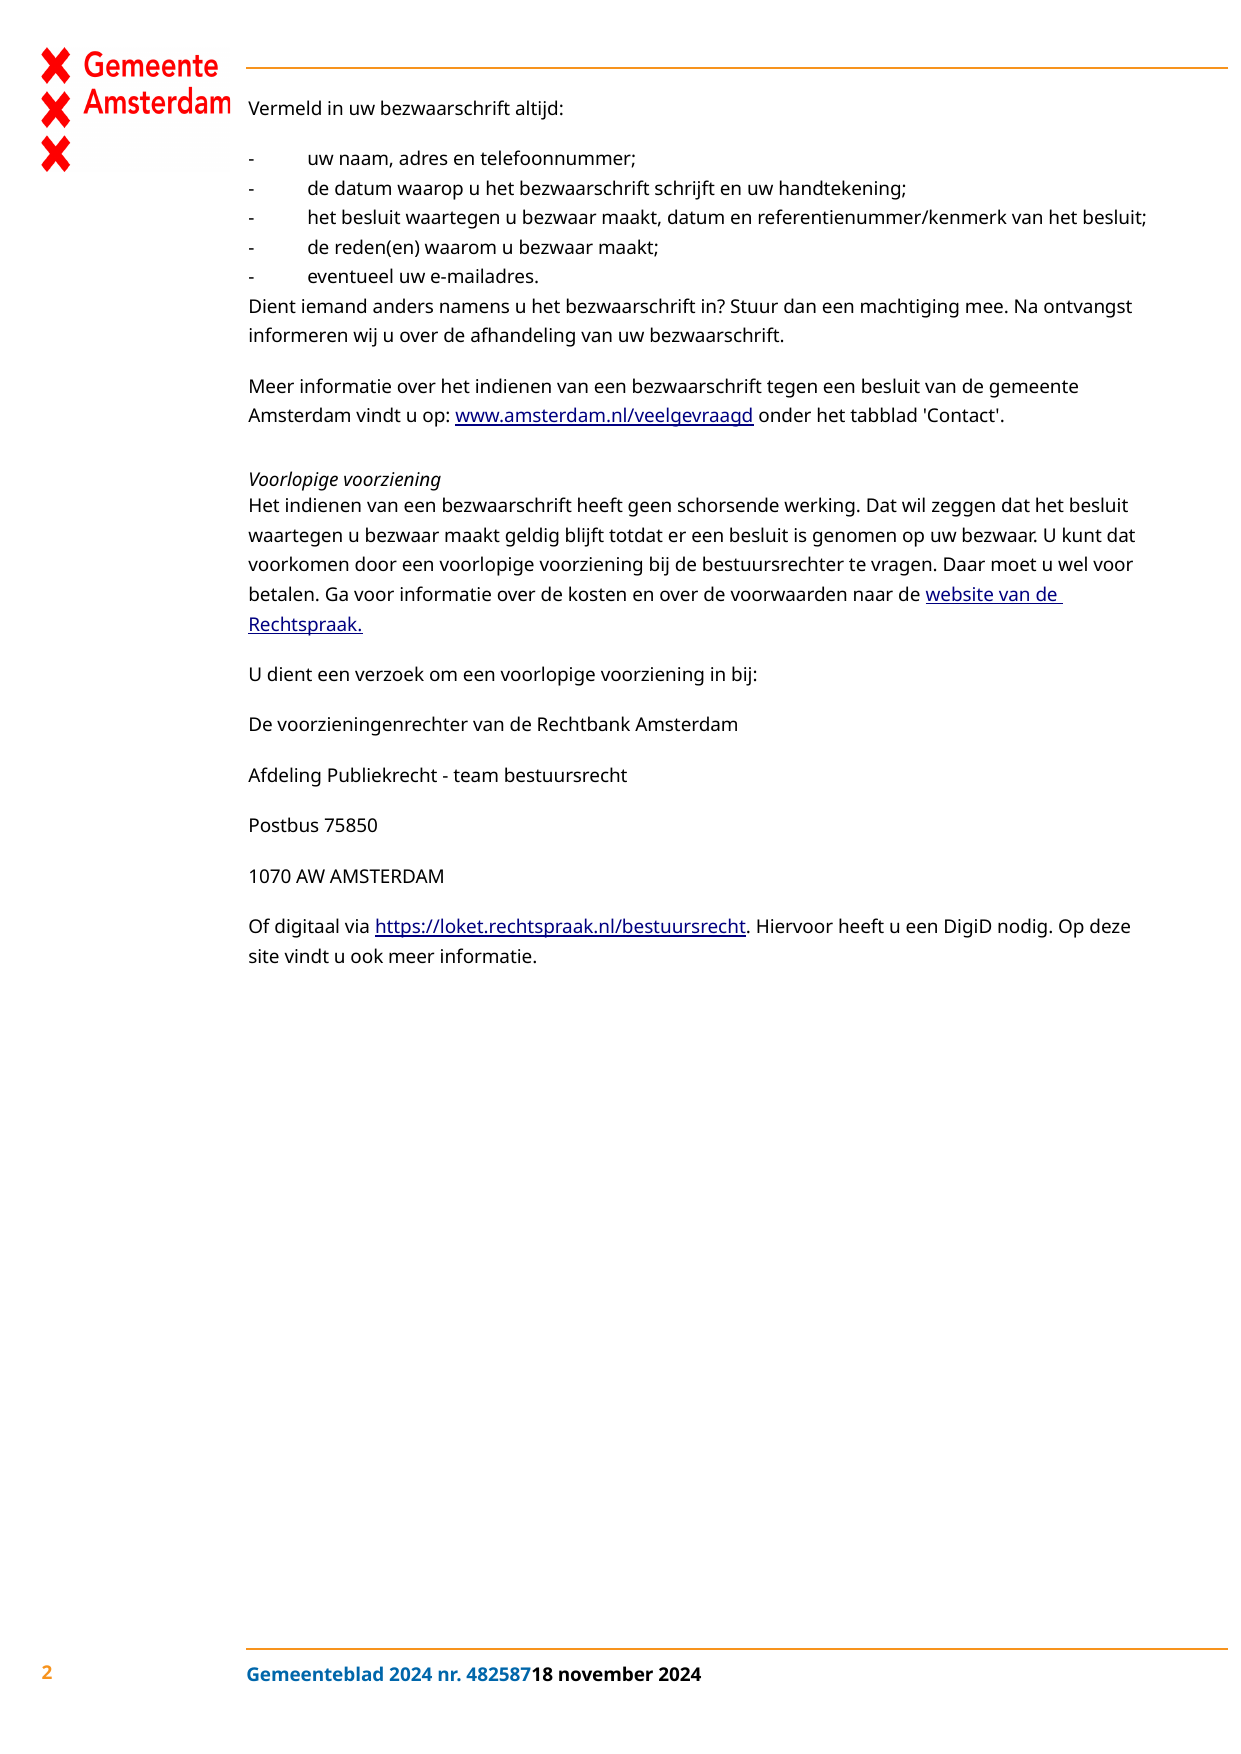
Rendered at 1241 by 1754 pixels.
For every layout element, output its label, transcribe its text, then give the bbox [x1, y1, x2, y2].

text Postbus 75850 [248, 812, 1152, 838]
text Of digitaal via https://loket.rechtspraak.nl/bestuursrecht. Hiervoor heeft u een DigiD nodig. Op deze site vindt u ook meer informatie. [248, 913, 1152, 968]
text U dient een verzoek om een voorlopige voorziening in bij: [248, 661, 1152, 687]
list uw naam, adres en telefoonnummer; [248, 145, 1152, 171]
text Dient iemand anders namens u het bezwaarschrift in? Stuur dan een machtiging mee. Na ontvangst informeren wij u over de afhandeling van uw bezwaarschrift. [248, 293, 1152, 348]
text Meer informatie over het indienen van een bezwaarschrift tegen een besluit van de gemeente Amsterdam vindt u op: www.amsterdam.nl/veelgevraagd onder het tabblad 'Contact'. [248, 373, 1152, 428]
list de reden(en) waarom u bezwaar maakt; [248, 234, 1152, 260]
list de datum waarop u het bezwaarschrift schrijft en uw handtekening; [248, 175, 1152, 201]
text Het indienen van een bezwaarschrift heeft geen schorsende werking. Dat wil zeggen dat het besluit waartegen u bezwaar maakt geldig blijft totdat er een besluit is genomen op uw bezwaar. U kunt dat voorkomen door een voorlopige voorziening bij de bestuursrechter te vragen. Daar moet u wel voor betalen. Ga voor informatie over de kosten en over de voorwaarden naar de website van de Rechtspraak. [248, 492, 1152, 636]
text 1070 AW AMSTERDAM [248, 863, 1152, 888]
list het besluit waartegen u bezwaar maakt, datum en referentienummer/kenmerk van het besluit; [248, 204, 1152, 230]
text Voorlopige voorziening [248, 467, 1152, 492]
text Afdeling Publiekrecht - team bestuursrecht [248, 762, 1152, 788]
picture [41, 47, 231, 172]
list eventueel uw e-mailadres. [248, 263, 1152, 289]
text Vermeld in uw bezwaarschrift altijd: [248, 95, 1152, 121]
text De voorzieningenrechter van de Rechtbank Amsterdam [248, 712, 1152, 737]
